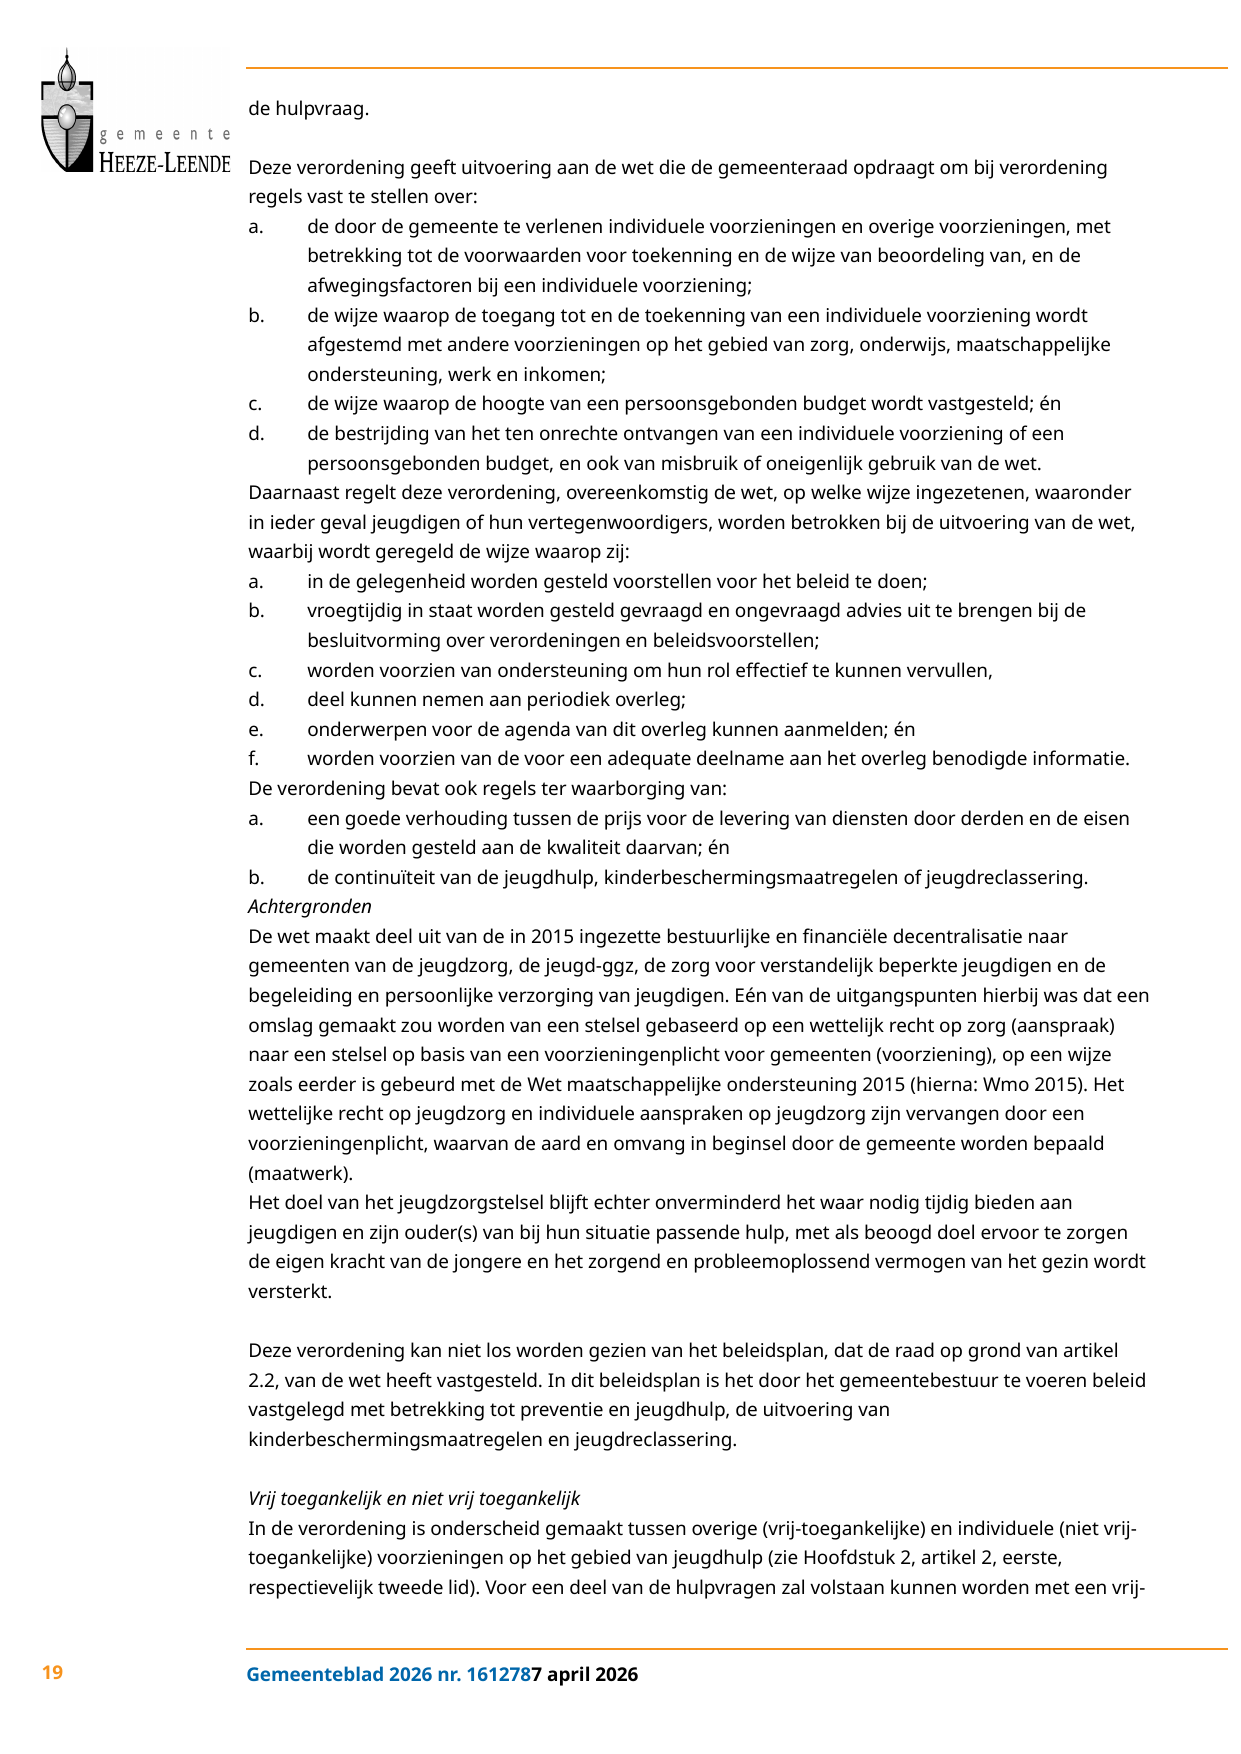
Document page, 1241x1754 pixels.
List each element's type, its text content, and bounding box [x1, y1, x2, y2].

list onderwerpen voor de agenda van dit overleg kunnen aanmelden; én [248, 716, 1152, 742]
text de hulpvraag. [248, 95, 1152, 121]
text Het doel van het jeugdzorgstelsel blijft echter onverminderd het waar nodig tijdig bieden aan jeugdigen en zijn ouder(s) van bij hun situatie passende hulp, met als beoogd doel ervoor te zorgen de eigen kracht van de jongere en het zorgend en probleemoplossend vermogen van het gezin wordt versterkt. [248, 1189, 1152, 1304]
list deel kunnen nemen aan periodiek overleg; [248, 686, 1152, 712]
text Deze verordening geeft uitvoering aan de wet die de gemeenteraad opdraagt om bij verordening regels vast te stellen over: [248, 154, 1152, 209]
text Achtergronden [248, 893, 1152, 919]
picture [41, 47, 231, 172]
list de wijze waarop de hoogte van een persoonsgebonden budget wordt vastgesteld; én [248, 391, 1152, 416]
text Deze verordening kan niet los worden gezien van het beleidsplan, dat de raad op grond van artikel 2.2, van de wet heeft vastgesteld. In dit beleidsplan is het door het gemeentebestuur te voeren beleid vastgelegd met betrekking tot preventie en jeugdhulp, de uitvoering van kinderbeschermingsmaatregelen en jeugdreclassering. [248, 1337, 1152, 1452]
list worden voorzien van ondersteuning om hun rol effectief te kunnen vervullen, [248, 657, 1152, 683]
text Daarnaast regelt deze verordening, overeenkomstig de wet, op welke wijze ingezetenen, waaronder in ieder geval jeugdigen of hun vertegenwoordigers, worden betrokken bij de uitvoering van de wet, waarbij wordt geregeld de wijze waarop zij: [248, 479, 1152, 564]
text De wet maakt deel uit van de in 2015 ingezette bestuurlijke en financiële decentralisatie naar gemeenten van de jeugdzorg, de jeugd-ggz, de zorg voor verstandelijk beperkte jeugdigen en de begeleiding en persoonlijke verzorging van jeugdigen. Eén van de uitgangspunten hierbij was dat een omslag gemaakt zou worden van een stelsel gebaseerd op een wettelijk recht op zorg (aanspraak) naar een stelsel op basis van een voorzieningenplicht voor gemeenten (voorziening), op een wijze zoals eerder is gebeurd met de Wet maatschappelijke ondersteuning 2015 (hierna: Wmo 2015). Het wettelijke recht op jeugdzorg en individuele aanspraken op jeugdzorg zijn vervangen door een voorzieningenplicht, waarvan de aard en omvang in beginsel door de gemeente worden bepaald (maatwerk). [248, 923, 1152, 1186]
text In de verordening is onderscheid gemaakt tussen overige (vrij-toegankelijke) en individuele (niet vrij-toegankelijke) voorzieningen op het gebied van jeugdhulp (zie Hoofdstuk 2, artikel 2, eerste, respectievelijk tweede lid). Voor een deel van de hulpvragen zal volstaan kunnen worden met een vrij- [248, 1515, 1152, 1600]
list de continuïteit van de jeugdhulp, kinderbeschermingsmaatregelen of jeugdreclassering. [248, 864, 1152, 890]
list de wijze waarop de toegang tot en de toekenning van een individuele voorziening wordt afgestemd met andere voorzieningen op het gebied van zorg, onderwijs, maatschappelijke ondersteuning, werk en inkomen; [248, 302, 1152, 387]
list worden voorzien van de voor een adequate deelname aan het overleg benodigde informatie. [248, 746, 1152, 771]
text Vrij toegankelijk en niet vrij toegankelijk [248, 1485, 1152, 1511]
list de bestrijding van het ten onrechte ontvangen van een individuele voorziening of een persoonsgebonden budget, en ook van misbruik of oneigenlijk gebruik van de wet. [248, 420, 1152, 476]
list in de gelegenheid worden gesteld voorstellen voor het beleid te doen; [248, 568, 1152, 594]
text De verordening bevat ook regels ter waarborging van: [248, 775, 1152, 801]
list de door de gemeente te verlenen individuele voorzieningen en overige voorzieningen, met betrekking tot de voorwaarden voor toekenning en de wijze van beoordeling van, en de afwegingsfactoren bij een individuele voorziening; [248, 213, 1152, 298]
list een goede verhouding tussen de prijs voor de levering van diensten door derden en de eisen die worden gesteld aan de kwaliteit daarvan; én [248, 805, 1152, 860]
list vroegtijdig in staat worden gesteld gevraagd en ongevraagd advies uit te brengen bij de besluitvorming over verordeningen en beleidsvoorstellen; [248, 598, 1152, 653]
